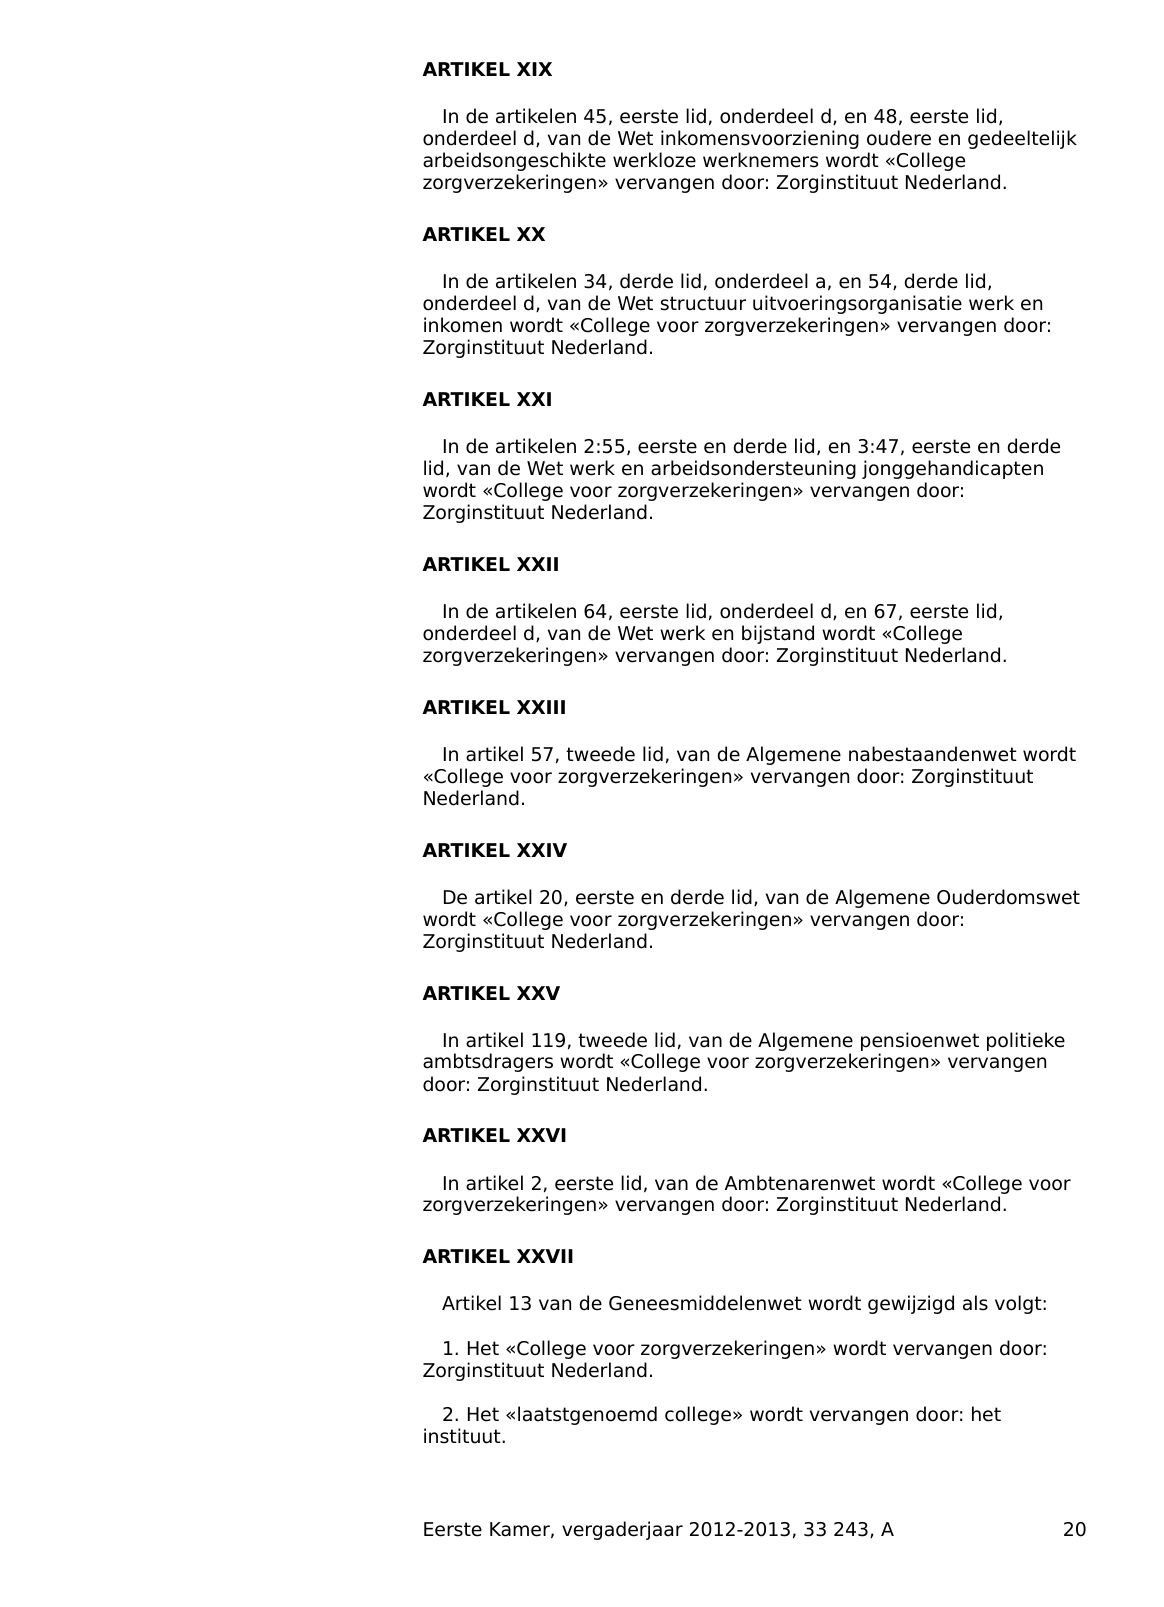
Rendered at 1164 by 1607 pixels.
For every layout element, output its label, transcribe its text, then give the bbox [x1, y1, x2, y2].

text 2. Het «laatstgenoemd college» wordt vervangen door: het instituut. [422, 1404, 1087, 1448]
text In artikel 2, eerste lid, van de Ambtenarenwet wordt «College voor zorgverzekeringen» vervangen door: Zorginstituut Nederland. [422, 1172, 1087, 1216]
text 1. Het «College voor zorgverzekeringen» wordt vervangen door: Zorginstituut Nederland. [422, 1337, 1087, 1381]
text In de artikelen 64, eerste lid, onderdeel d, en 67, eerste lid, onderdeel d, van de Wet werk en bijstand wordt «College zorgverzekeringen» vervangen door: Zorginstituut Nederland. [422, 601, 1087, 667]
subtitle ARTIKEL XXII [422, 554, 1087, 576]
text In de artikelen 45, eerste lid, onderdeel d, en 48, eerste lid, onderdeel d, van de Wet inkomensvoorziening oudere en gedeeltelijk arbeidsongeschikte werkloze werknemers wordt «College zorgverzekeringen» vervangen door: Zorginstituut Nederland. [422, 106, 1087, 194]
text De artikel 20, eerste en derde lid, van de Algemene Ouderdomswet wordt «College voor zorgverzekeringen» vervangen door: Zorginstituut Nederland. [422, 887, 1087, 952]
subtitle ARTIKEL XXIII [422, 697, 1087, 719]
subtitle ARTIKEL XXVII [422, 1246, 1087, 1268]
subtitle ARTIKEL XXIV [422, 839, 1087, 862]
text In de artikelen 34, derde lid, onderdeel a, en 54, derde lid, onderdeel d, van de Wet structuur uitvoeringsorganisatie werk en inkomen wordt «College voor zorgverzekeringen» vervangen door: Zorginstituut Nederland. [422, 271, 1087, 359]
text In de artikelen 2:55, eerste en derde lid, en 3:47, eerste en derde lid, van de Wet werk en arbeidsondersteuning jonggehandicapten wordt «College voor zorgverzekeringen» vervangen door: Zorginstituut Nederland. [422, 436, 1087, 524]
text Artikel 13 van de Geneesmiddelenwet wordt gewijzigd als volgt: [422, 1293, 1087, 1315]
subtitle ARTIKEL XX [422, 224, 1087, 246]
subtitle ARTIKEL XXI [422, 389, 1087, 411]
subtitle ARTIKEL XIX [422, 59, 1087, 81]
text In artikel 57, tweede lid, van de Algemene nabestaandenwet wordt «College voor zorgverzekeringen» vervangen door: Zorginstituut Nederland. [422, 744, 1087, 809]
text In artikel 119, tweede lid, van de Algemene pensioenwet politieke ambtsdragers wordt «College voor zorgverzekeringen» vervangen door: Zorginstituut Nederland. [422, 1029, 1087, 1095]
subtitle ARTIKEL XXVI [422, 1125, 1087, 1147]
subtitle ARTIKEL XXV [422, 982, 1087, 1004]
